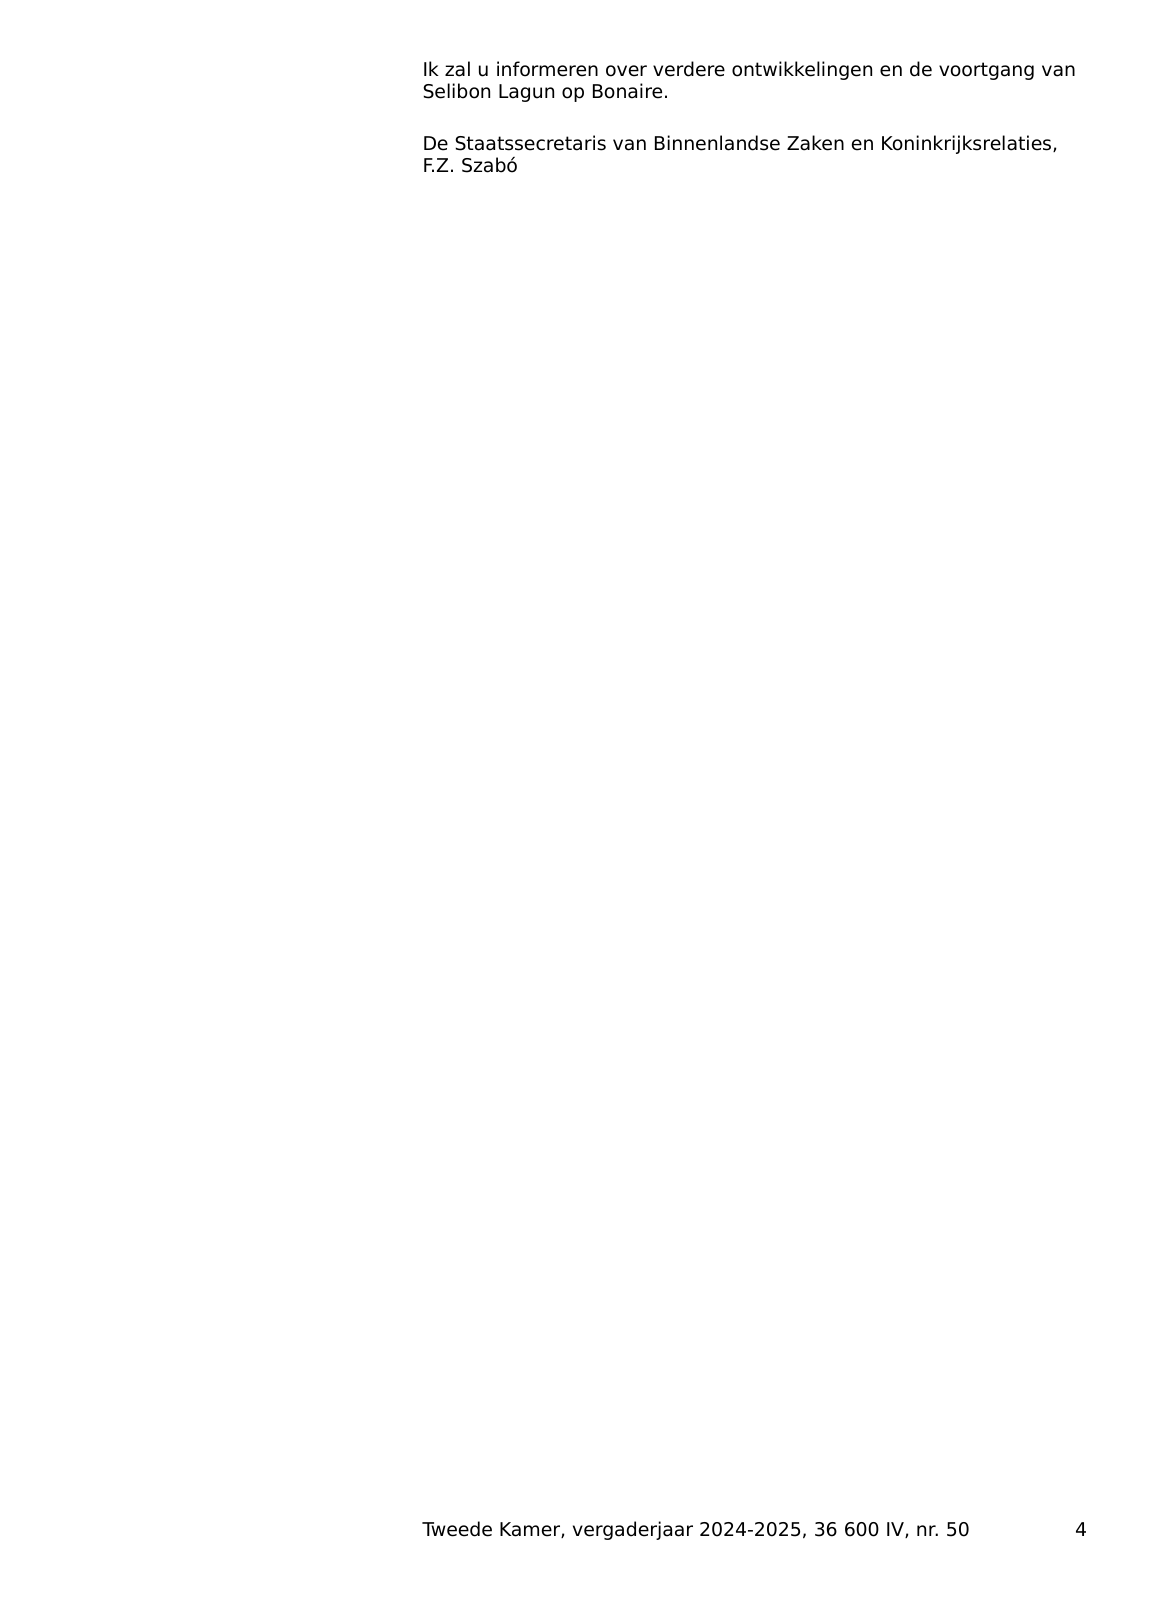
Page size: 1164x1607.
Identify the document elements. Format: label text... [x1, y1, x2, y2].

text Ik zal u informeren over verdere ontwikkelingen en de voortgang van Selibon Lagun op Bonaire. [422, 59, 1087, 103]
text De Staatssecretaris van Binnenlandse Zaken en Koninkrijksrelaties, F.Z. Szabó [422, 133, 1087, 177]
